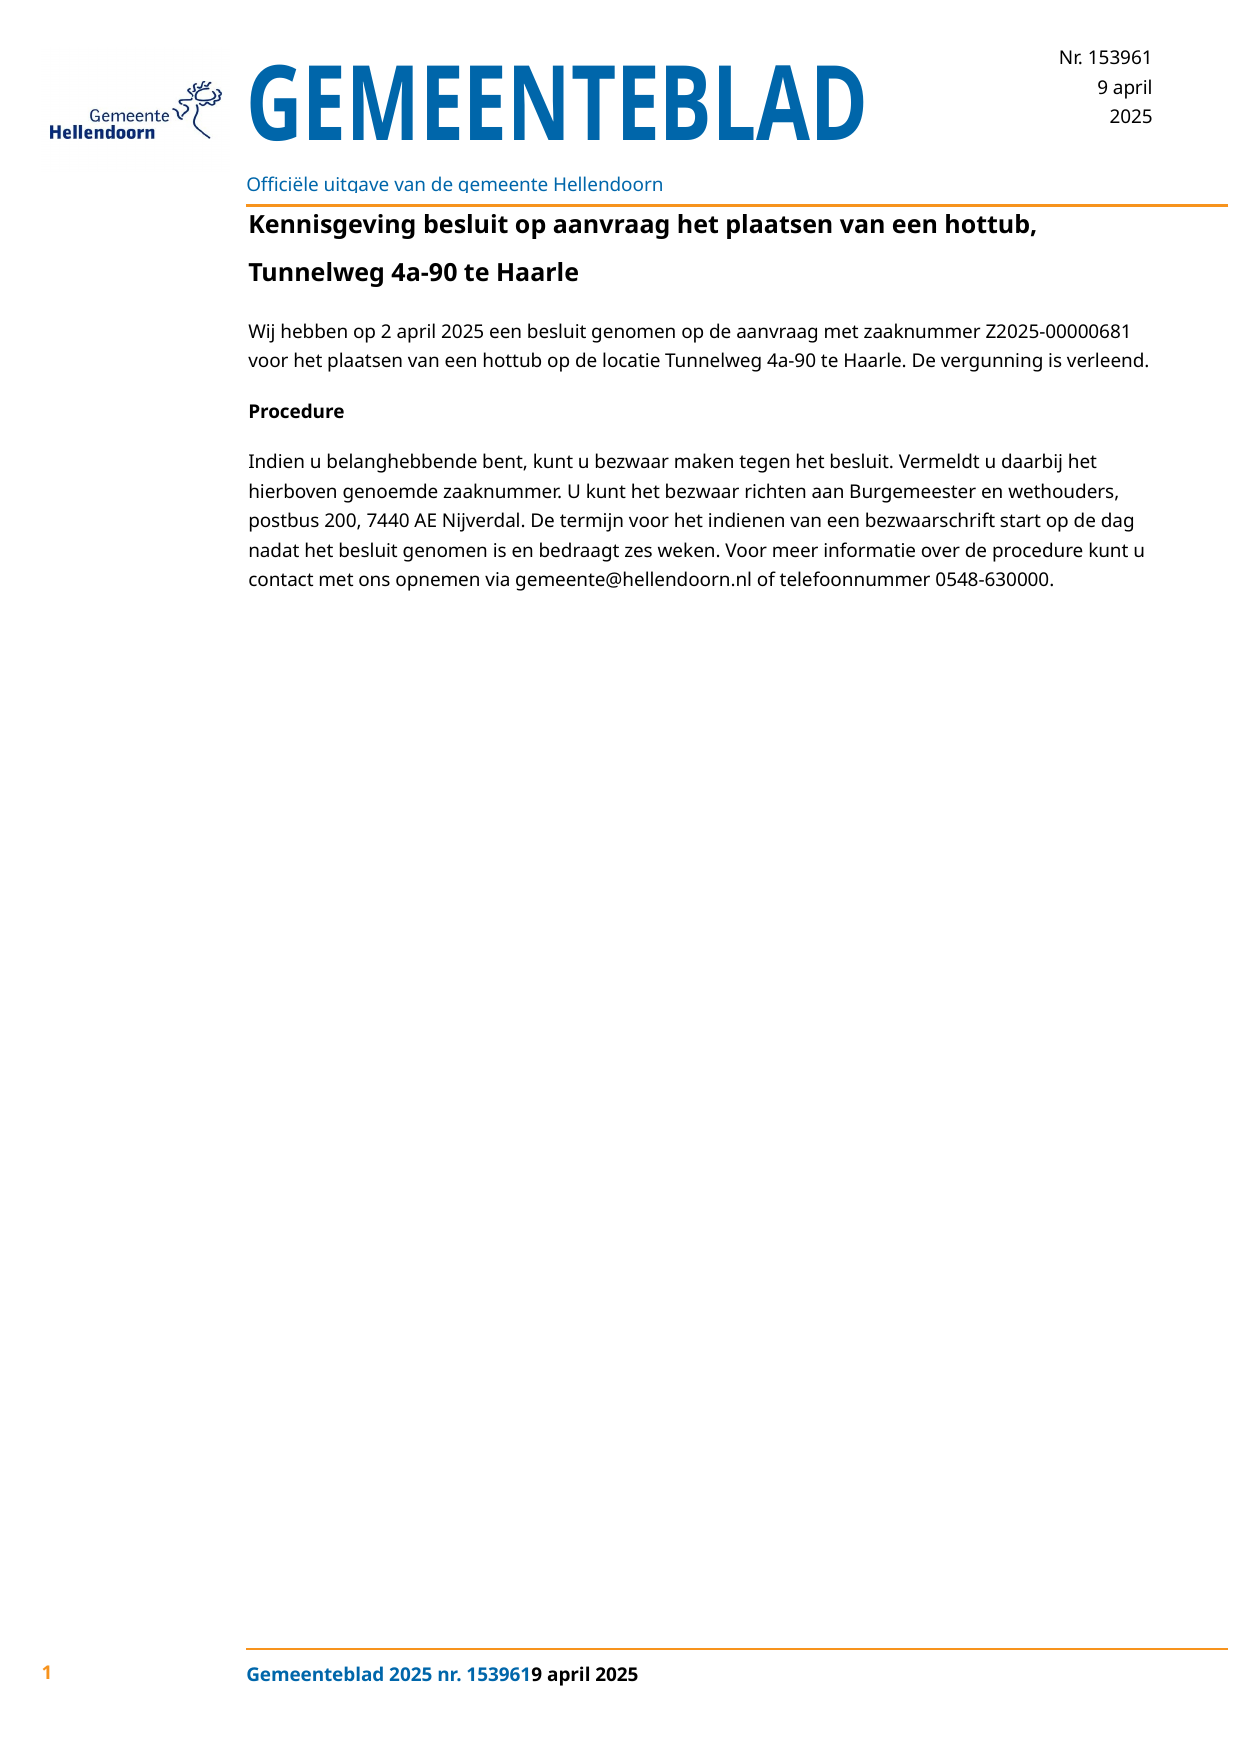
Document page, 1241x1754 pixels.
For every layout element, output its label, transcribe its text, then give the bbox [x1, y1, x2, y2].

picture [41, 47, 231, 172]
text Indien u belanghebbende bent, kunt u bezwaar maken tegen het besluit. Vermeldt u daarbij het hierboven genoemde zaaknummer. U kunt het bezwaar richten aan Burgemeester en wethouders, postbus 200, 7440 AE Nijverdal. De termijn voor het indienen van een bezwaarschrift start op de dag nadat het besluit genomen is en bedraagt zes weken. Voor meer informatie over de procedure kunt u contact met ons opnemen via gemeente@hellendoorn.nl of telefoonnummer 0548-630000. [248, 448, 1152, 592]
text Procedure [248, 398, 1152, 424]
text Kennisgeving besluit op aanvraag het plaatsen van een hottub, Tunnelweg 4a-90 te Haarle [248, 207, 1152, 288]
text Wij hebben op 2 april 2025 een besluit genomen op de aanvraag met zaaknummer Z2025-00000681 voor het plaatsen van een hottub op de locatie Tunnelweg 4a-90 te Haarle. De vergunning is verleend. [248, 318, 1152, 373]
